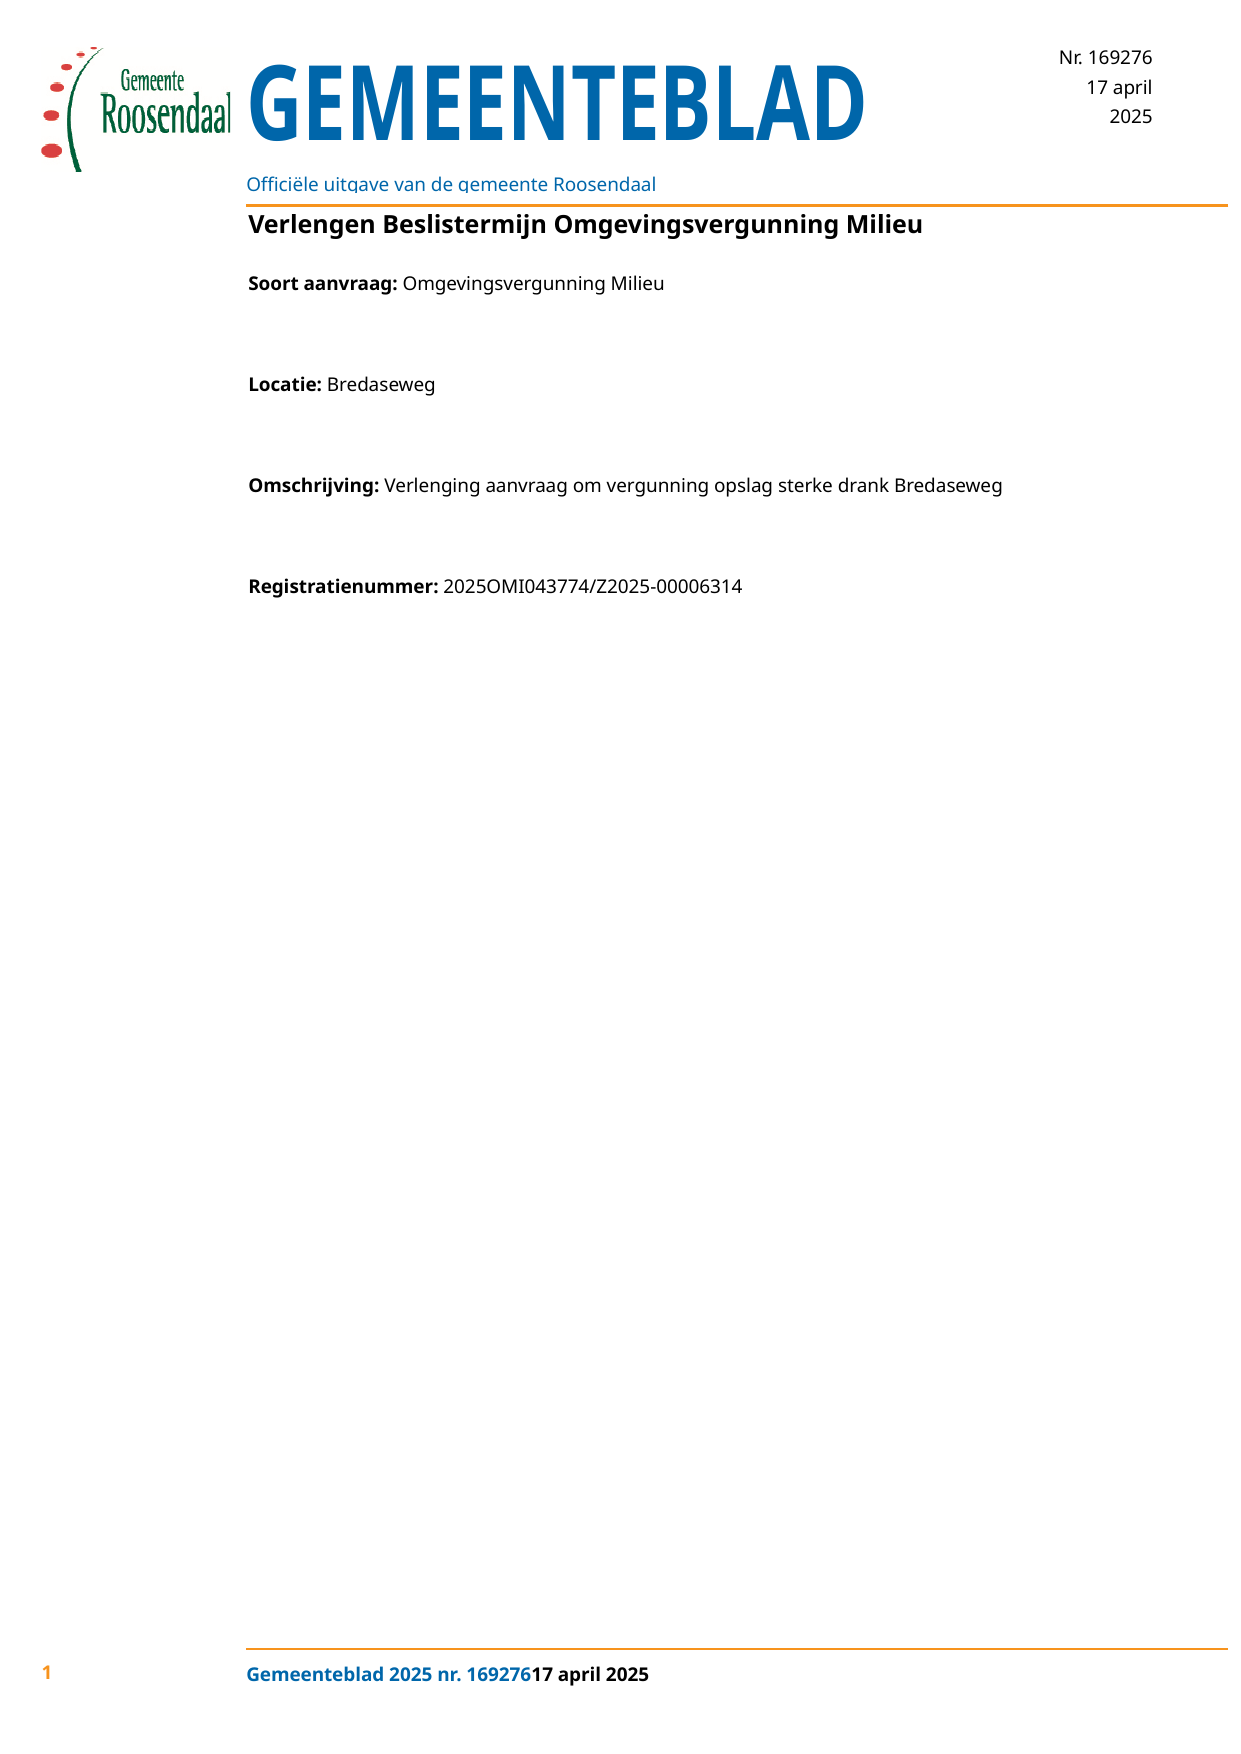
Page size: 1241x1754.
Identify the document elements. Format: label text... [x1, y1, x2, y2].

text Soort aanvraag: Omgevingsvergunning Milieu [248, 270, 1152, 296]
text Omschrijving: Verlenging aanvraag om vergunning opslag sterke drank Bredaseweg [248, 472, 1152, 498]
text Registratienummer: 2025OMI043774/Z2025-00006314 [248, 573, 1152, 598]
text Locatie: Bredaseweg [248, 371, 1152, 397]
text Verlengen Beslistermijn Omgevingsvergunning Milieu [248, 207, 1152, 241]
picture [41, 47, 231, 172]
